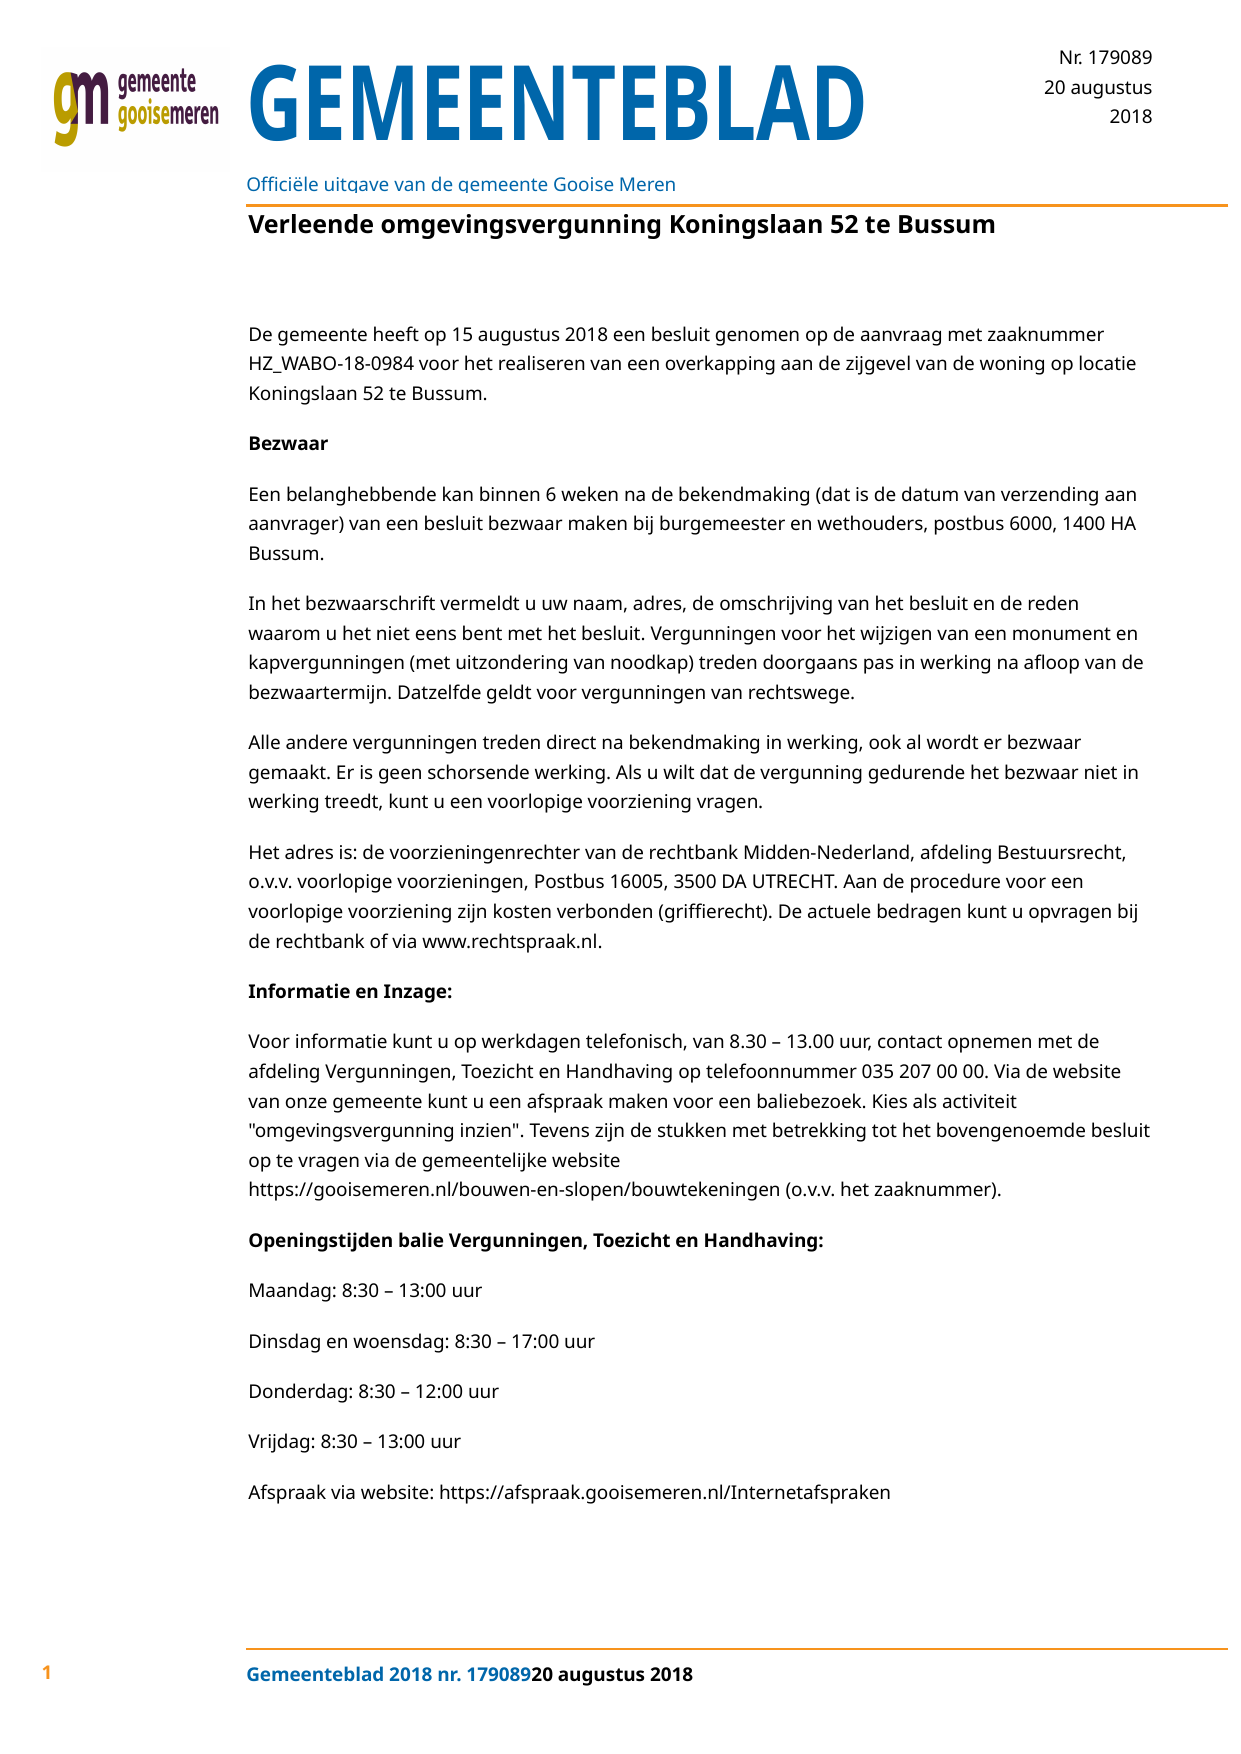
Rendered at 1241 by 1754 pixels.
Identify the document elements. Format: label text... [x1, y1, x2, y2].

text Een belanghebbende kan binnen 6 weken na de bekendmaking (dat is de datum van verzending aan aanvrager) van een besluit bezwaar maken bij burgemeester en wethouders, postbus 6000, 1400 HA Bussum. [248, 481, 1152, 566]
text Het adres is: de voorzieningenrechter van de rechtbank Midden-Nederland, afdeling Bestuursrecht, o.v.v. voorlopige voorzieningen, Postbus 16005, 3500 DA UTRECHT. Aan de procedure voor een voorlopige voorziening zijn kosten verbonden (griffierecht). De actuele bedragen kunt u opvragen bij de rechtbank of via www.rechtspraak.nl. [248, 839, 1152, 953]
text Dinsdag en woensdag: 8:30 – 17:00 uur [248, 1328, 1152, 1353]
text Afspraak via website: https://afspraak.gooisemeren.nl/Internetafspraken [248, 1479, 1152, 1505]
text Alle andere vergunningen treden direct na bekendmaking in werking, ook al wordt er bezwaar gemaakt. Er is geen schorsende werking. Als u wilt dat de vergunning gedurende het bezwaar niet in werking treedt, kunt u een voorlopige voorziening vragen. [248, 729, 1152, 814]
text Informatie en Inzage: [248, 978, 1152, 1004]
text Verleende omgevingsvergunning Koningslaan 52 te Bussum [248, 207, 1152, 241]
text Vrijdag: 8:30 – 13:00 uur [248, 1429, 1152, 1454]
text Voor informatie kunt u op werkdagen telefonisch, van 8.30 – 13.00 uur, contact opnemen met de afdeling Vergunningen, Toezicht en Handhaving op telefoonnummer 035 207 00 00. Via de website van onze gemeente kunt u een afspraak maken voor een baliebezoek. Kies als activiteit "omgevingsvergunning inzien". Tevens zijn de stukken met betrekking tot het bovengenoemde besluit op te vragen via de gemeentelijke website https://gooisemeren.nl/bouwen-en-slopen/bouwtekeningen (o.v.v. het zaaknummer). [248, 1029, 1152, 1202]
text Donderdag: 8:30 – 12:00 uur [248, 1378, 1152, 1404]
text De gemeente heeft op 15 augustus 2018 een besluit genomen op de aanvraag met zaaknummer HZ_WABO-18-0984 voor het realiseren van een overkapping aan de zijgevel van de woning op locatie Koningslaan 52 te Bussum. [248, 321, 1152, 406]
text Openingstijden balie Vergunningen, Toezicht en Handhaving: [248, 1227, 1152, 1253]
picture [41, 47, 231, 172]
text Bezwaar [248, 430, 1152, 456]
text In het bezwaarschrift vermeldt u uw naam, adres, de omschrijving van het besluit en de reden waarom u het niet eens bent met het besluit. Vergunningen voor het wijzigen van een monument en kapvergunningen (met uitzondering van noodkap) treden doorgaans pas in werking na afloop van de bezwaartermijn. Datzelfde geldt voor vergunningen van rechtswege. [248, 590, 1152, 705]
text Maandag: 8:30 – 13:00 uur [248, 1277, 1152, 1303]
